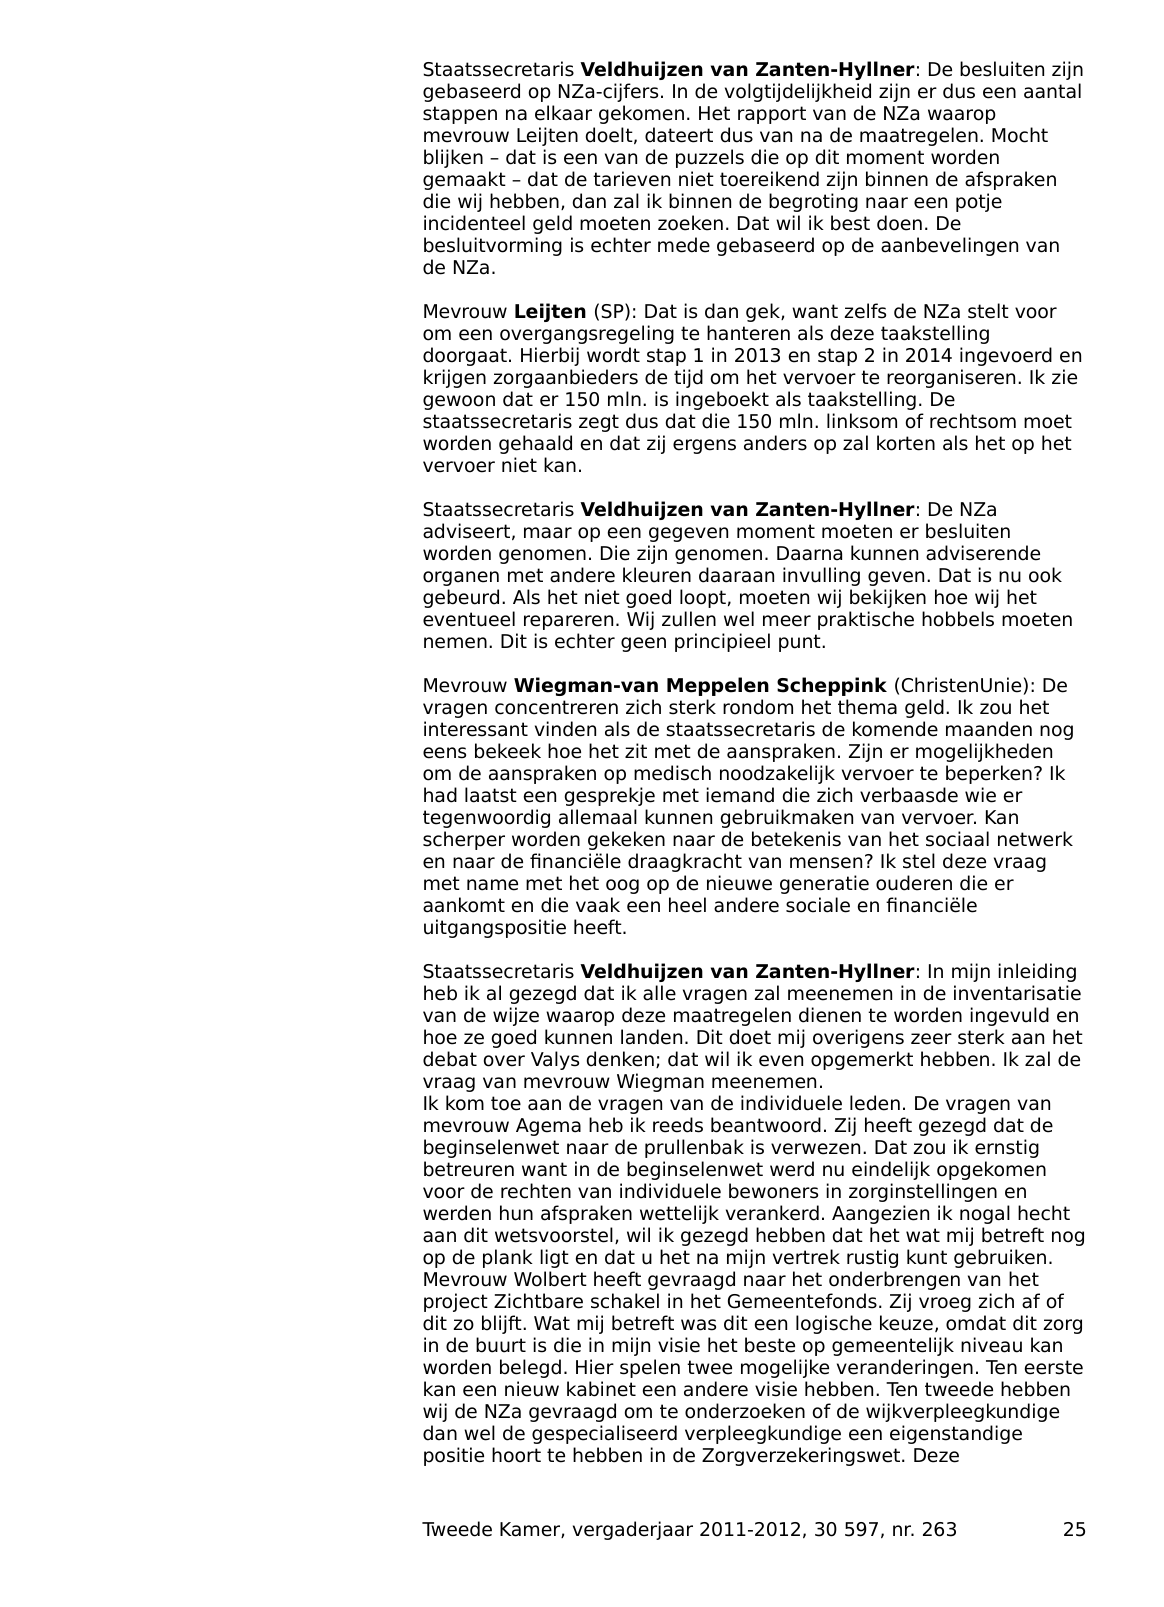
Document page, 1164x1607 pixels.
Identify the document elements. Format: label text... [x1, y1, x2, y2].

text Mevrouw Wolbert heeft gevraagd naar het onderbrengen van het project Zichtbare schakel in het Gemeentefonds. Zij vroeg zich af of dit zo blijft. Wat mij betreft was dit een logische keuze, omdat dit zorg in de buurt is die in mijn visie het beste op gemeentelijk niveau kan worden belegd. Hier spelen twee mogelijke veranderingen. Ten eerste kan een nieuw kabinet een andere visie hebben. Ten tweede hebben wij de NZa gevraagd om te onderzoeken of de wijkverpleegkundige dan wel de gespecialiseerd verpleegkundige een eigenstandige positie hoort te hebben in de Zorgverzekeringswet. Deze [422, 1269, 1087, 1467]
text Staatssecretaris Veldhuijzen van Zanten-Hyllner: In mijn inleiding heb ik al gezegd dat ik alle vragen zal meenemen in de inventarisatie van de wijze waarop deze maatregelen dienen te worden ingevuld en hoe ze goed kunnen landen. Dit doet mij overigens zeer sterk aan het debat over Valys denken; dat wil ik even opgemerkt hebben. Ik zal de vraag van mevrouw Wiegman meenemen. [422, 961, 1087, 1093]
text Mevrouw Leijten (SP): Dat is dan gek, want zelfs de NZa stelt voor om een overgangsregeling te hanteren als deze taakstelling doorgaat. Hierbij wordt stap 1 in 2013 en stap 2 in 2014 ingevoerd en krijgen zorgaanbieders de tijd om het vervoer te reorganiseren. Ik zie gewoon dat er 150 mln. is ingeboekt als taakstelling. De staatssecretaris zegt dus dat die 150 mln. linksom of rechtsom moet worden gehaald en dat zij ergens anders op zal korten als het op het vervoer niet kan. [422, 301, 1087, 477]
text Ik kom toe aan de vragen van de individuele leden. De vragen van mevrouw Agema heb ik reeds beantwoord. Zij heeft gezegd dat de beginselenwet naar de prullenbak is verwezen. Dat zou ik ernstig betreuren want in de beginselenwet werd nu eindelijk opgekomen voor de rechten van individuele bewoners in zorginstellingen en werden hun afspraken wettelijk verankerd. Aangezien ik nogal hecht aan dit wetsvoorstel, wil ik gezegd hebben dat het wat mij betreft nog op de plank ligt en dat u het na mijn vertrek rustig kunt gebruiken. [422, 1093, 1087, 1269]
text Staatssecretaris Veldhuijzen van Zanten-Hyllner: De besluiten zijn gebaseerd op NZa-cijfers. In de volgtijdelijkheid zijn er dus een aantal stappen na elkaar gekomen. Het rapport van de NZa waarop mevrouw Leijten doelt, dateert dus van na de maatregelen. Mocht blijken – dat is een van de puzzels die op dit moment worden gemaakt – dat de tarieven niet toereikend zijn binnen de afspraken die wij hebben, dan zal ik binnen de begroting naar een potje incidenteel geld moeten zoeken. Dat wil ik best doen. De besluitvorming is echter mede gebaseerd op de aanbevelingen van de NZa. [422, 59, 1087, 279]
text Mevrouw Wiegman-van Meppelen Scheppink (ChristenUnie): De vragen concentreren zich sterk rondom het thema geld. Ik zou het interessant vinden als de staatssecretaris de komende maanden nog eens bekeek hoe het zit met de aanspraken. Zijn er mogelijkheden om de aanspraken op medisch noodzakelijk vervoer te beperken? Ik had laatst een gesprekje met iemand die zich verbaasde wie er tegenwoordig allemaal kunnen gebruikmaken van vervoer. Kan scherper worden gekeken naar de betekenis van het sociaal netwerk en naar de financiële draagkracht van mensen? Ik stel deze vraag met name met het oog op de nieuwe generatie ouderen die er aankomt en die vaak een heel andere sociale en financiële uitgangspositie heeft. [422, 675, 1087, 939]
text Staatssecretaris Veldhuijzen van Zanten-Hyllner: De NZa adviseert, maar op een gegeven moment moeten er besluiten worden genomen. Die zijn genomen. Daarna kunnen adviserende organen met andere kleuren daaraan invulling geven. Dat is nu ook gebeurd. Als het niet goed loopt, moeten wij bekijken hoe wij het eventueel repareren. Wij zullen wel meer praktische hobbels moeten nemen. Dit is echter geen principieel punt. [422, 499, 1087, 653]
